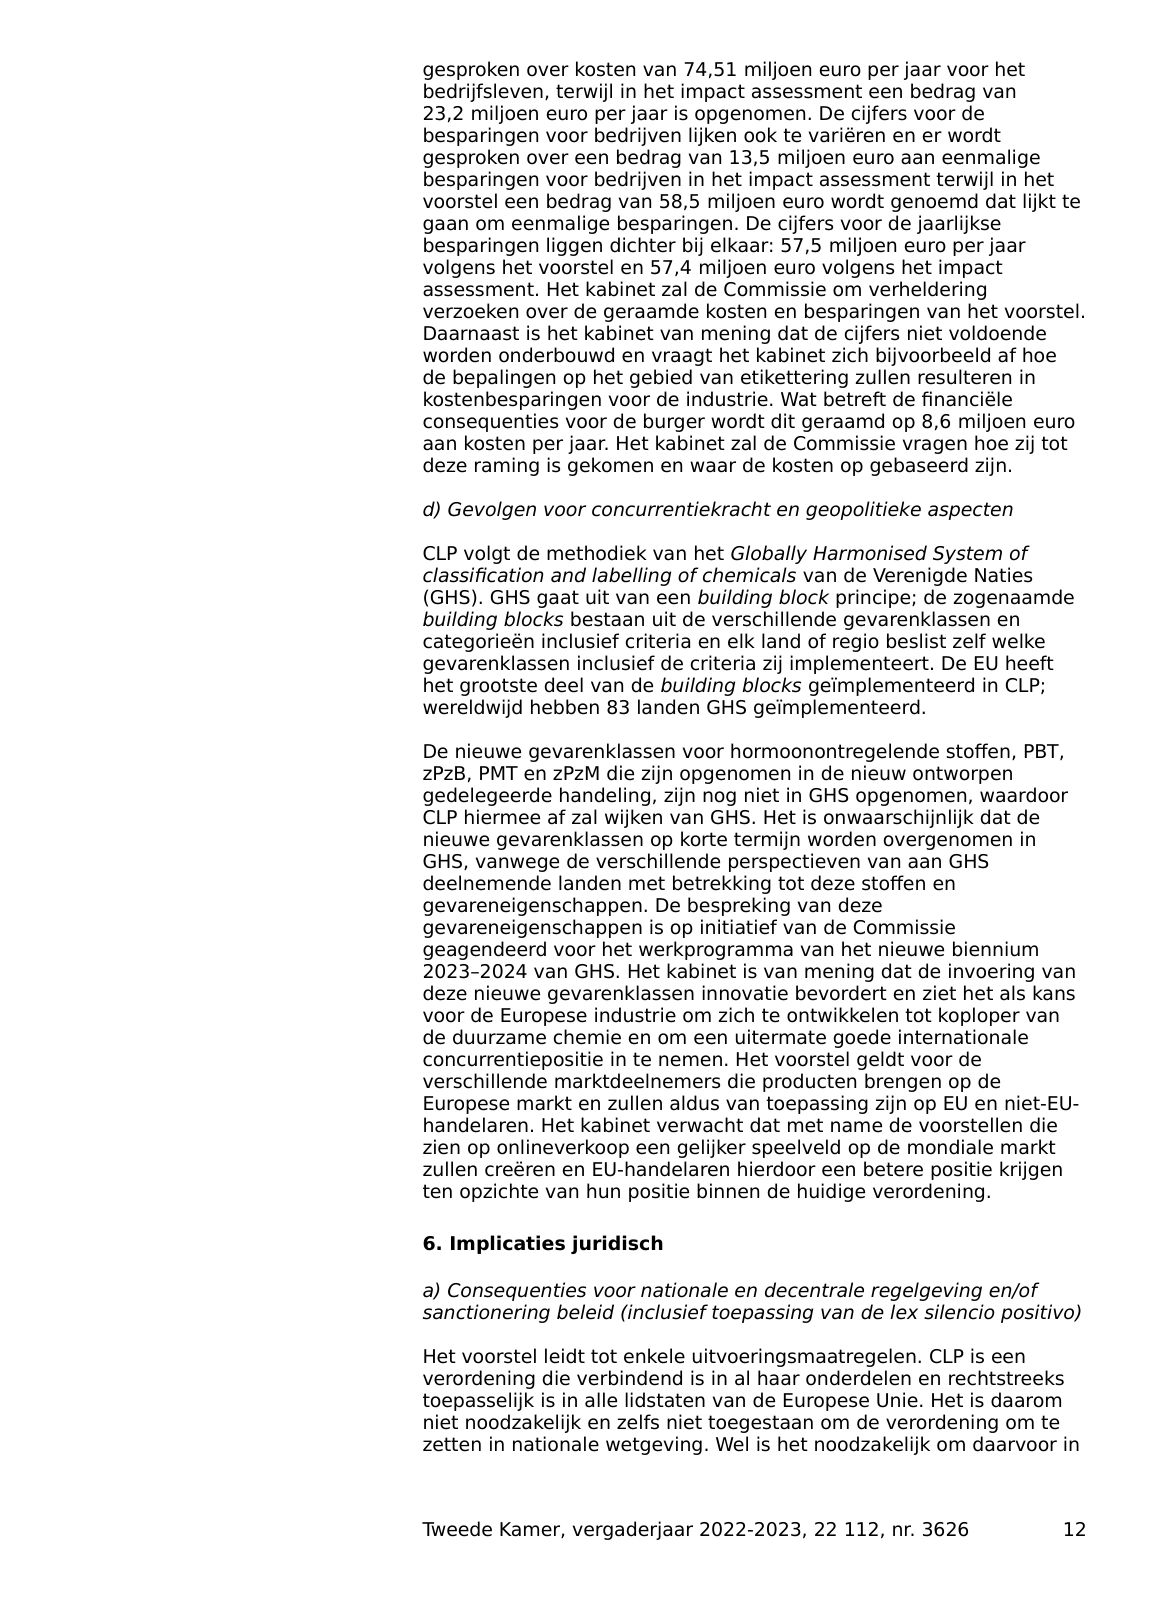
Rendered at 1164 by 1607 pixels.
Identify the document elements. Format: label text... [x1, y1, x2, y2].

subtitle a) Consequenties voor nationale en decentrale regelgeving en/of sanctionering beleid (inclusief toepassing van de lex silencio positivo) [422, 1279, 1087, 1323]
text Het voorstel leidt tot enkele uitvoeringsmaatregelen. CLP is een verordening die verbindend is in al haar onderdelen en rechtstreeks toepasselijk is in alle lidstaten van de Europese Unie. Het is daarom niet noodzakelijk en zelfs niet toegestaan om de verordening om te zetten in nationale wetgeving. Wel is het noodzakelijk om daarvoor in [422, 1346, 1087, 1456]
text gesproken over kosten van 74,51 miljoen euro per jaar voor het bedrijfsleven, terwijl in het impact assessment een bedrag van 23,2 miljoen euro per jaar is opgenomen. De cijfers voor de besparingen voor bedrijven lijken ook te variëren en er wordt gesproken over een bedrag van 13,5 miljoen euro aan eenmalige besparingen voor bedrijven in het impact assessment terwijl in het voorstel een bedrag van 58,5 miljoen euro wordt genoemd dat lijkt te gaan om eenmalige besparingen. De cijfers voor de jaarlijkse besparingen liggen dichter bij elkaar: 57,5 miljoen euro per jaar volgens het voorstel en 57,4 miljoen euro volgens het impact assessment. Het kabinet zal de Commissie om verheldering verzoeken over de geraamde kosten en besparingen van het voorstel. Daarnaast is het kabinet van mening dat de cijfers niet voldoende worden onderbouwd en vraagt het kabinet zich bijvoorbeeld af hoe de bepalingen op het gebied van etikettering zullen resulteren in kostenbesparingen voor de industrie. Wat betreft de financiële consequenties voor de burger wordt dit geraamd op 8,6 miljoen euro aan kosten per jaar. Het kabinet zal de Commissie vragen hoe zij tot deze raming is gekomen en waar de kosten op gebaseerd zijn. [422, 59, 1087, 477]
text De nieuwe gevarenklassen voor hormoonontregelende stoffen, PBT, zPzB, PMT en zPzM die zijn opgenomen in de nieuw ontworpen gedelegeerde handeling, zijn nog niet in GHS opgenomen, waardoor CLP hiermee af zal wijken van GHS. Het is onwaarschijnlijk dat de nieuwe gevarenklassen op korte termijn worden overgenomen in GHS, vanwege de verschillende perspectieven van aan GHS deelnemende landen met betrekking tot deze stoffen en gevareneigenschappen. De bespreking van deze gevareneigenschappen is op initiatief van de Commissie geagendeerd voor het werkprogramma van het nieuwe biennium 2023–2024 van GHS. Het kabinet is van mening dat de invoering van deze nieuwe gevarenklassen innovatie bevordert en ziet het als kans voor de Europese industrie om zich te ontwikkelen tot koploper van de duurzame chemie en om een uitermate goede internationale concurrentiepositie in te nemen. Het voorstel geldt voor de verschillende marktdeelnemers die producten brengen op de Europese markt en zullen aldus van toepassing zijn op EU en niet-EU-handelaren. Het kabinet verwacht dat met name de voorstellen die zien op onlineverkoop een gelijker speelveld op de mondiale markt zullen creëren en EU-handelaren hierdoor een betere positie krijgen ten opzichte van hun positie binnen de huidige verordening. [422, 741, 1087, 1203]
subtitle d) Gevolgen voor concurrentiekracht en geopolitieke aspecten [422, 499, 1087, 521]
subtitle 6. Implicaties juridisch [422, 1233, 1087, 1254]
text CLP volgt de methodiek van het Globally Harmonised System of classification and labelling of chemicals van de Verenigde Naties (GHS). GHS gaat uit van een building block principe; de zogenaamde building blocks bestaan uit de verschillende gevarenklassen en categorieën inclusief criteria en elk land of regio beslist zelf welke gevarenklassen inclusief de criteria zij implementeert. De EU heeft het grootste deel van de building blocks geïmplementeerd in CLP; wereldwijd hebben 83 landen GHS geïmplementeerd. [422, 543, 1087, 719]
